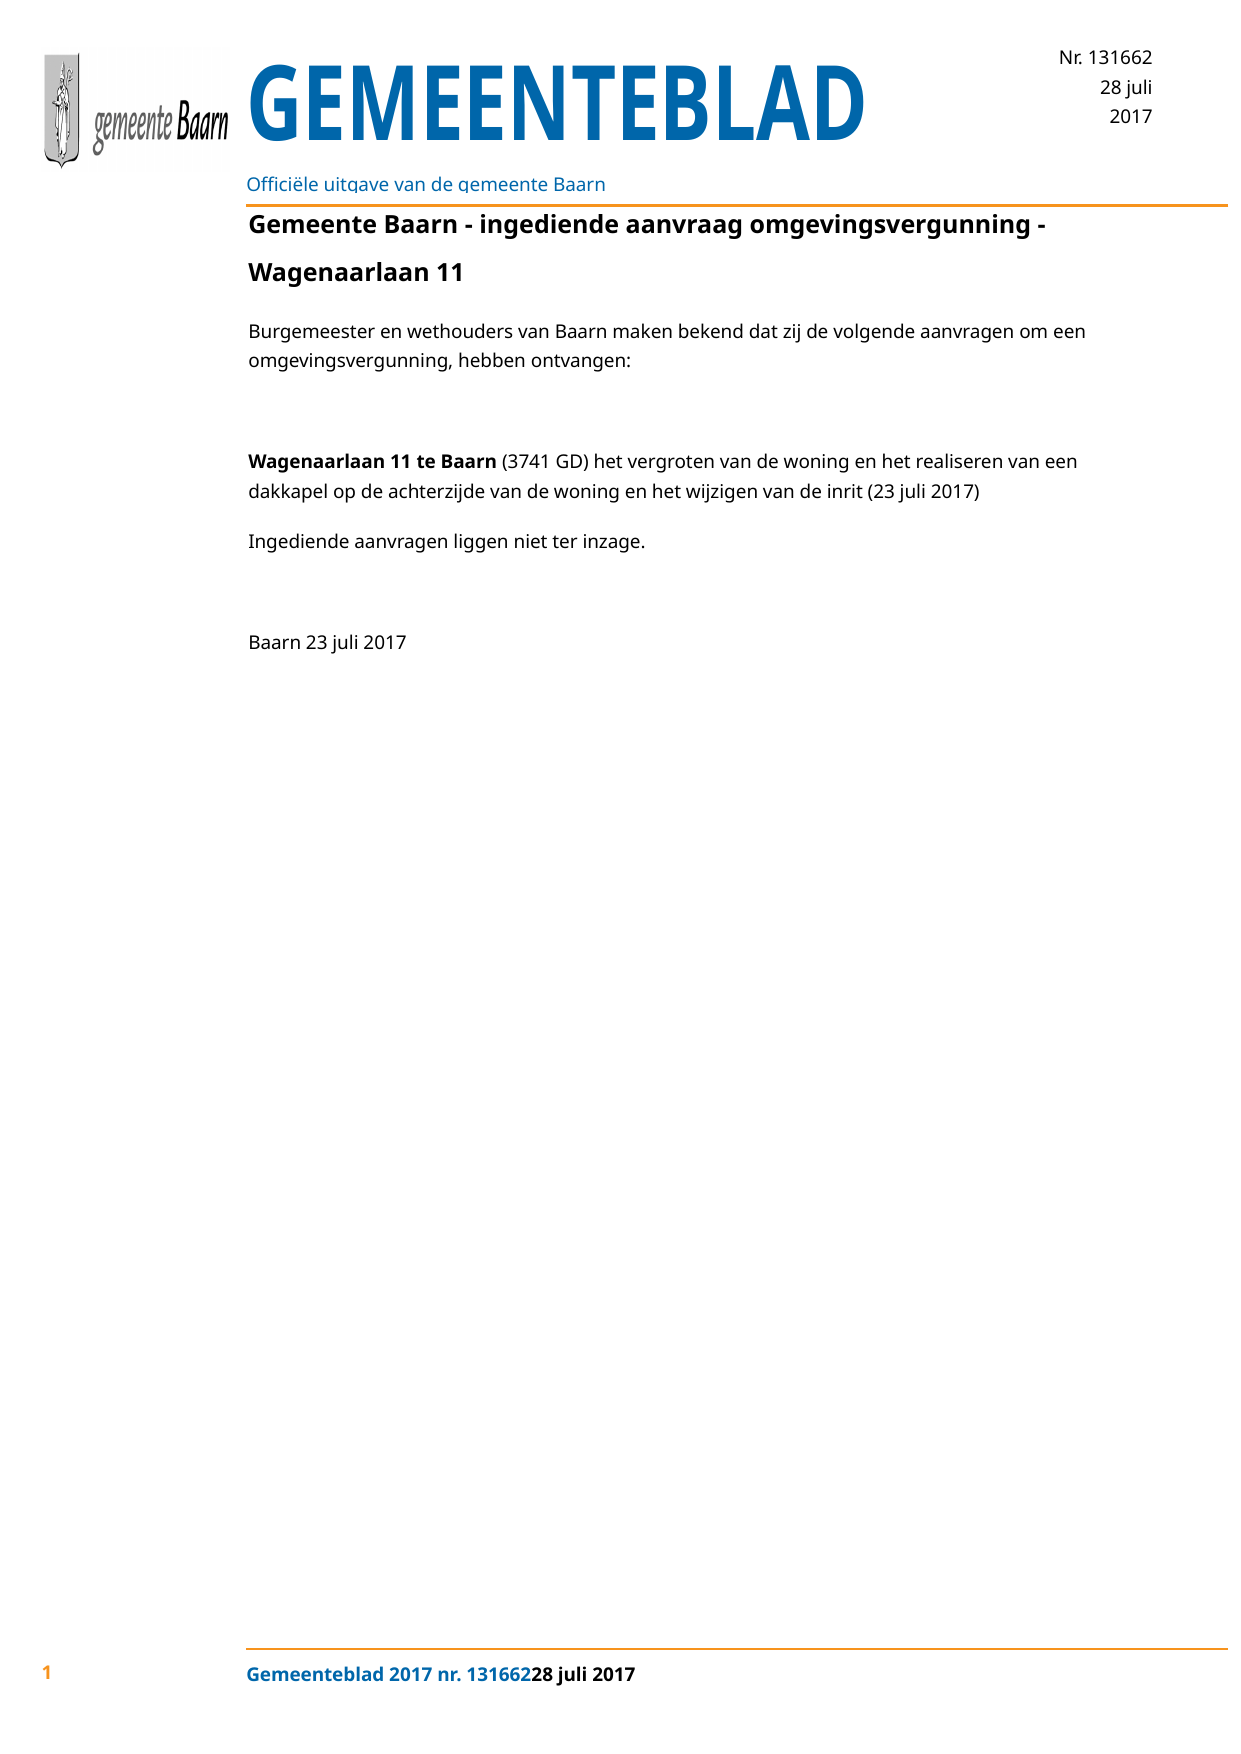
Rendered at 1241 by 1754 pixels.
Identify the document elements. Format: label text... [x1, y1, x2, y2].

text Ingediende aanvragen liggen niet ter inzage. [248, 528, 1152, 554]
text Baarn 23 juli 2017 [248, 629, 1152, 655]
picture [41, 47, 231, 172]
text Gemeente Baarn - ingediende aanvraag omgevingsvergunning - Wagenaarlaan 11 [248, 207, 1152, 288]
text Wagenaarlaan 11 te Baarn (3741 GD) het vergroten van de woning en het realiseren van een dakkapel op de achterzijde van de woning en het wijzigen van de inrit (23 juli 2017) [248, 448, 1152, 504]
text Burgemeester en wethouders van Baarn maken bekend dat zij de volgende aanvragen om een omgevingsvergunning, hebben ontvangen: [248, 318, 1152, 373]
